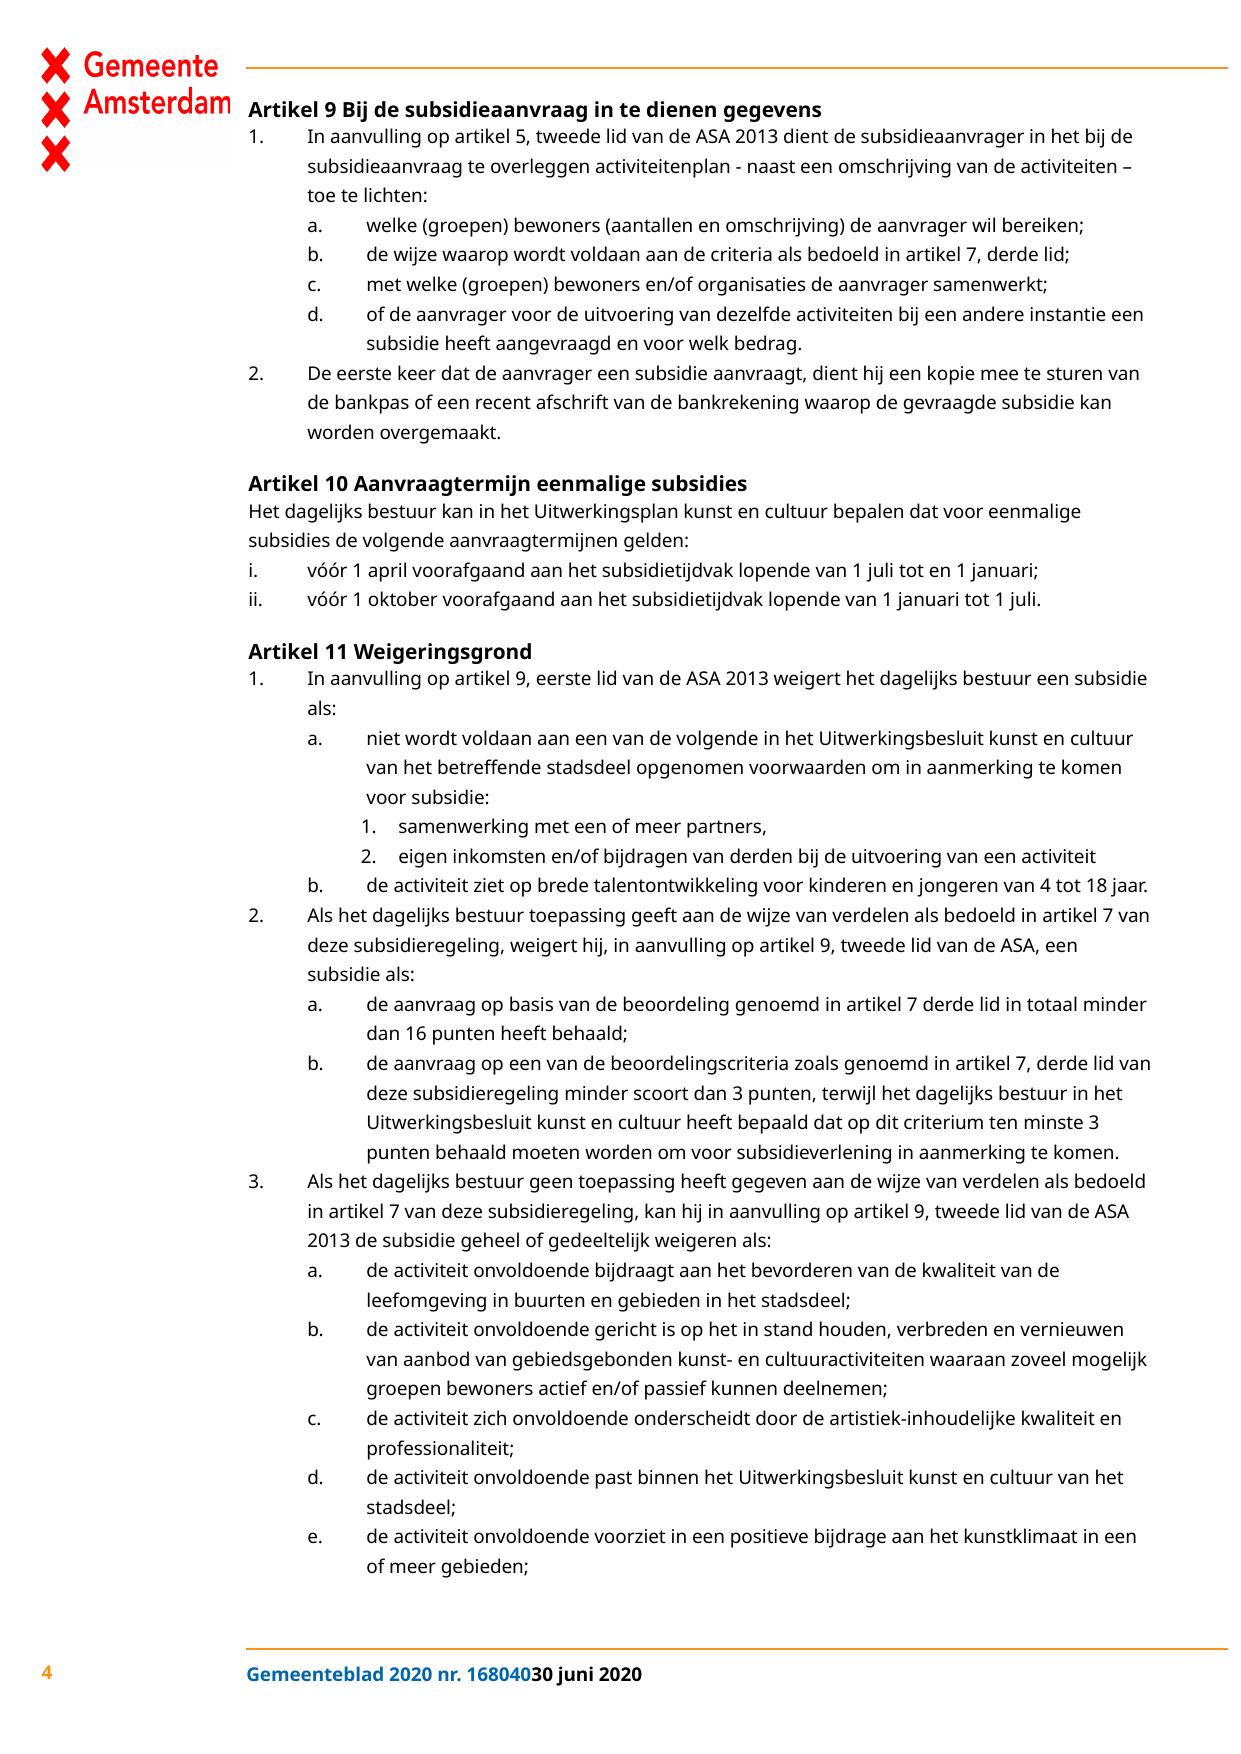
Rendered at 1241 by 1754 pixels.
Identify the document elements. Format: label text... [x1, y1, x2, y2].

text Artikel 10 Aanvraagtermijn eenmalige subsidies [248, 469, 1152, 498]
list de aanvraag op een van de beoordelingscriteria zoals genoemd in artikel 7, derde lid van deze subsidieregeling minder scoort dan 3 punten, terwijl het dagelijks bestuur in het Uitwerkingsbesluit kunst en cultuur heeft bepaald dat op dit criterium ten minste 3 punten behaald moeten worden om voor subsidieverlening in aanmerking te komen. [307, 1050, 1152, 1164]
list In aanvulling op artikel 9, eerste lid van de ASA 2013 weigert het dagelijks bestuur een subsidie als: [248, 666, 1152, 721]
list de activiteit zich onvoldoende onderscheidt door de artistiek-inhoudelijke kwaliteit en professionaliteit; [307, 1405, 1152, 1460]
list de activiteit ziet op brede talentontwikkeling voor kinderen en jongeren van 4 tot 18 jaar. [307, 873, 1152, 898]
list de aanvraag op basis van de beoordeling genoemd in artikel 7 derde lid in totaal minder dan 16 punten heeft behaald; [307, 991, 1152, 1046]
list In aanvulling op artikel 5, tweede lid van de ASA 2013 dient de subsidieaanvrager in het bij de subsidieaanvraag te overleggen activiteitenplan - naast een omschrijving van de activiteiten – toe te lichten: [248, 123, 1152, 208]
list welke (groepen) bewoners (aantallen en omschrijving) de aanvrager wil bereiken; [307, 212, 1152, 238]
list niet wordt voldaan aan een van de volgende in het Uitwerkingsbesluit kunst en cultuur van het betreffende stadsdeel opgenomen voorwaarden om in aanmerking te komen voor subsidie: [307, 725, 1152, 809]
list of de aanvrager voor de uitvoering van dezelfde activiteiten bij een andere instantie een subsidie heeft aangevraagd en voor welk bedrag. [307, 301, 1152, 356]
list de activiteit onvoldoende past binnen het Uitwerkingsbesluit kunst en cultuur van het stadsdeel; [307, 1464, 1152, 1519]
list Als het dagelijks bestuur geen toepassing heeft gegeven aan de wijze van verdelen als bedoeld in artikel 7 van deze subsidieregeling, kan hij in aanvulling op artikel 9, tweede lid van de ASA 2013 de subsidie geheel of gedeeltelijk weigeren als: [248, 1168, 1152, 1253]
list de wijze waarop wordt voldaan aan de criteria als bedoeld in artikel 7, derde lid; [307, 242, 1152, 267]
list samenwerking met een of meer partners, [361, 813, 1152, 839]
list vóór 1 oktober voorafgaand aan het subsidietijdvak lopende van 1 januari tot 1 juli. [248, 587, 1152, 612]
list de activiteit onvoldoende bijdraagt aan het bevorderen van de kwaliteit van de leefomgeving in buurten en gebieden in het stadsdeel; [307, 1257, 1152, 1312]
text Het dagelijks bestuur kan in het Uitwerkingsplan kunst en cultuur bepalen dat voor eenmalige subsidies de volgende aanvraagtermijnen gelden: [248, 498, 1152, 553]
list de activiteit onvoldoende voorziet in een positieve bijdrage aan het kunstklimaat in een of meer gebieden; [307, 1523, 1152, 1579]
list vóór 1 april voorafgaand aan het subsidietijdvak lopende van 1 juli tot en 1 januari; [248, 557, 1152, 583]
picture [41, 47, 231, 172]
list eigen inkomsten en/of bijdragen van derden bij de uitvoering van een activiteit [361, 843, 1152, 869]
list met welke (groepen) bewoners en/of organisaties de aanvrager samenwerkt; [307, 271, 1152, 297]
list de activiteit onvoldoende gericht is op het in stand houden, verbreden en vernieuwen van aanbod van gebiedsgebonden kunst- en cultuuractiviteiten waaraan zoveel mogelijk groepen bewoners actief en/of passief kunnen deelnemen; [307, 1316, 1152, 1401]
text Artikel 11 Weigeringsgrond [248, 637, 1152, 666]
text Artikel 9 Bij de subsidieaanvraag in te dienen gegevens [248, 95, 1152, 123]
list De eerste keer dat de aanvrager een subsidie aanvraagt, dient hij een kopie mee te sturen van de bankpas of een recent afschrift van de bankrekening waarop de gevraagde subsidie kan worden overgemaakt. [248, 360, 1152, 445]
list Als het dagelijks bestuur toepassing geeft aan de wijze van verdelen als bedoeld in artikel 7 van deze subsidieregeling, weigert hij, in aanvulling op artikel 9, tweede lid van de ASA, een subsidie als: [248, 902, 1152, 987]
